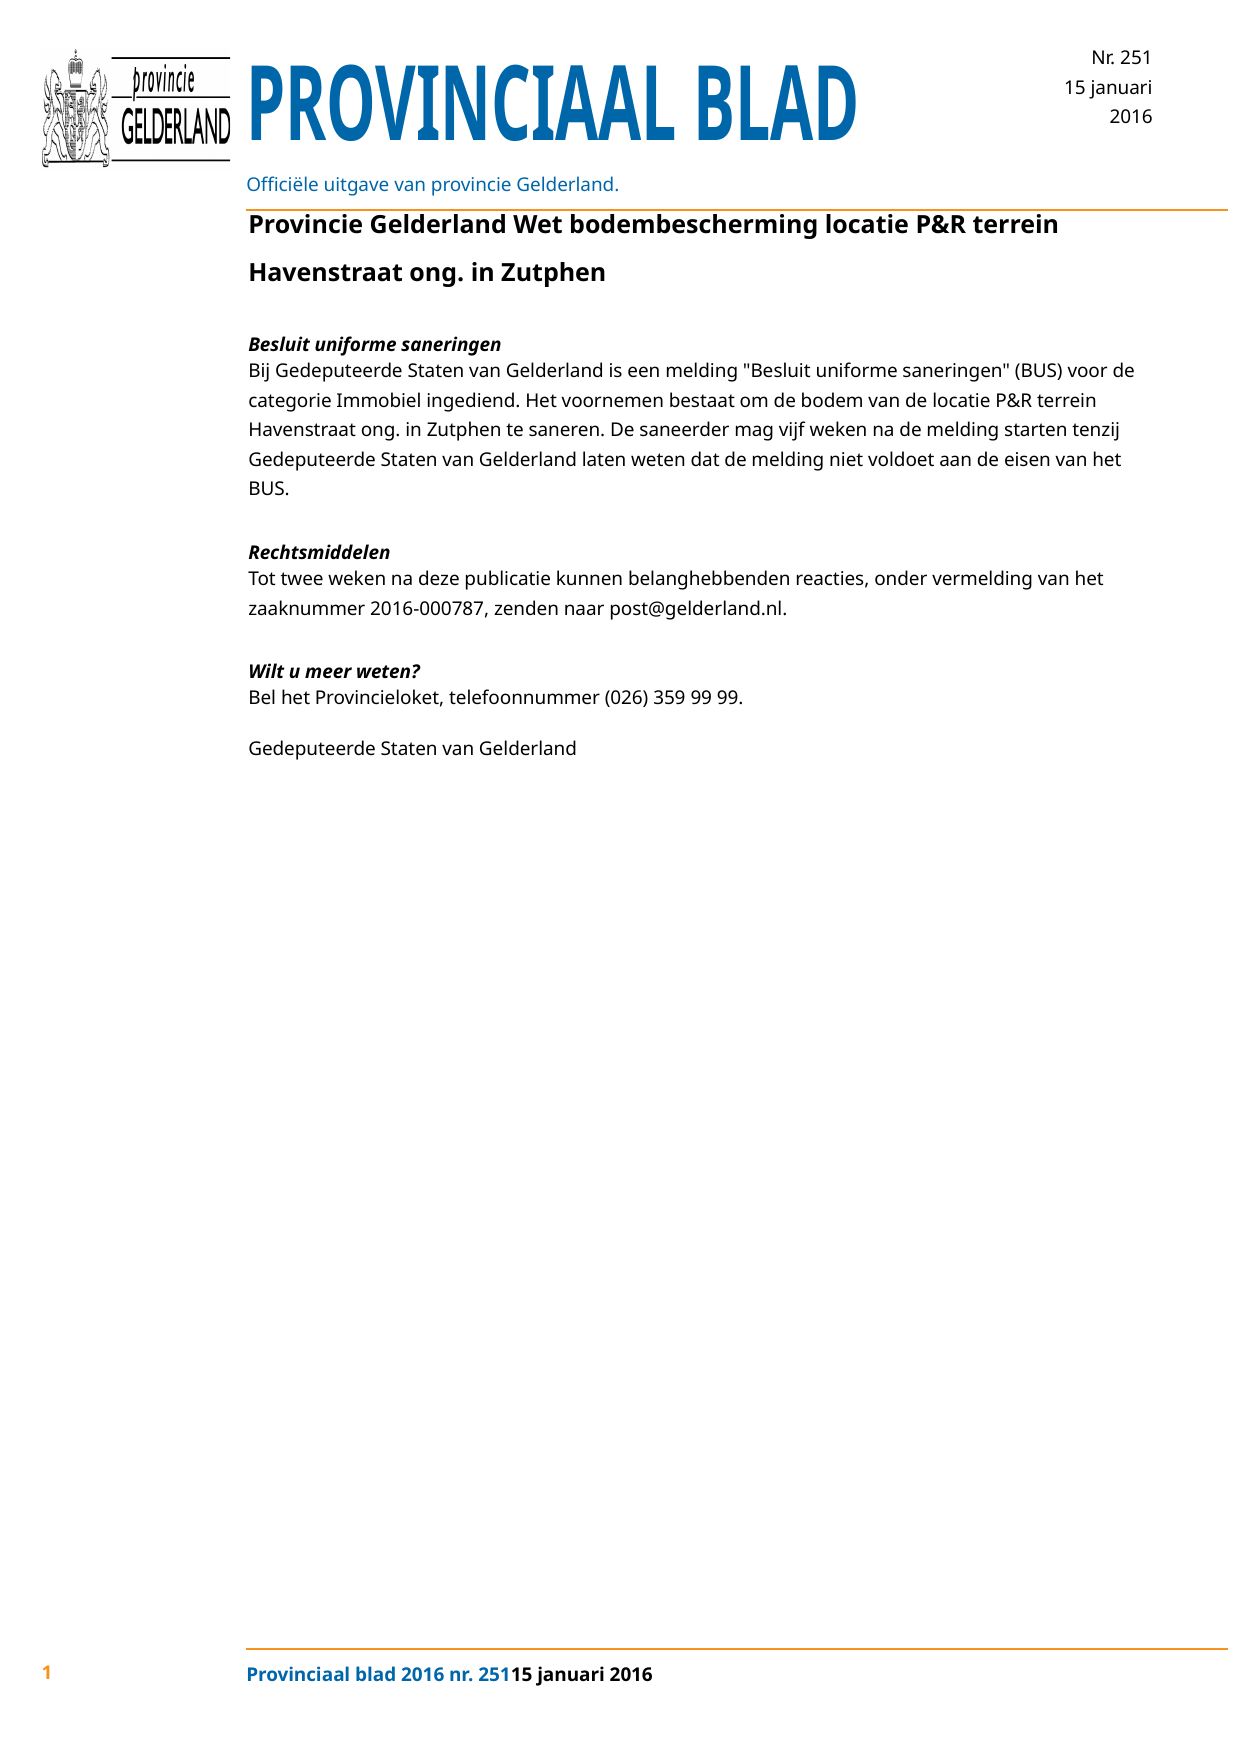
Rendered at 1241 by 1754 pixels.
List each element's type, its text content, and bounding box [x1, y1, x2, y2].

text Wilt u meer weten? [248, 659, 1152, 684]
text Gedeputeerde Staten van Gelderland [248, 735, 1152, 761]
text Bij Gedeputeerde Staten van Gelderland is een melding "Besluit uniforme saneringen" (BUS) voor de categorie Immobiel ingediend. Het voornemen bestaat om de bodem van de locatie P&R terrein Havenstraat ong. in Zutphen te saneren. De saneerder mag vijf weken na de melding starten tenzij Gedeputeerde Staten van Gelderland laten weten dat de melding niet voldoet aan de eisen van het BUS. [248, 357, 1152, 501]
text Provincie Gelderland Wet bodembescherming locatie P&R terrein Havenstraat ong. in Zutphen [248, 211, 1152, 288]
text Besluit uniforme saneringen [248, 331, 1152, 357]
text Rechtsmiddelen [248, 539, 1152, 565]
text Tot twee weken na deze publicatie kunnen belanghebbenden reacties, onder vermelding van het zaaknummer 2016-000787, zenden naar post@gelderland.nl. [248, 565, 1152, 621]
picture [41, 47, 231, 172]
text Bel het Provincieloket, telefoonnummer (026) 359 99 99. [248, 684, 1152, 710]
